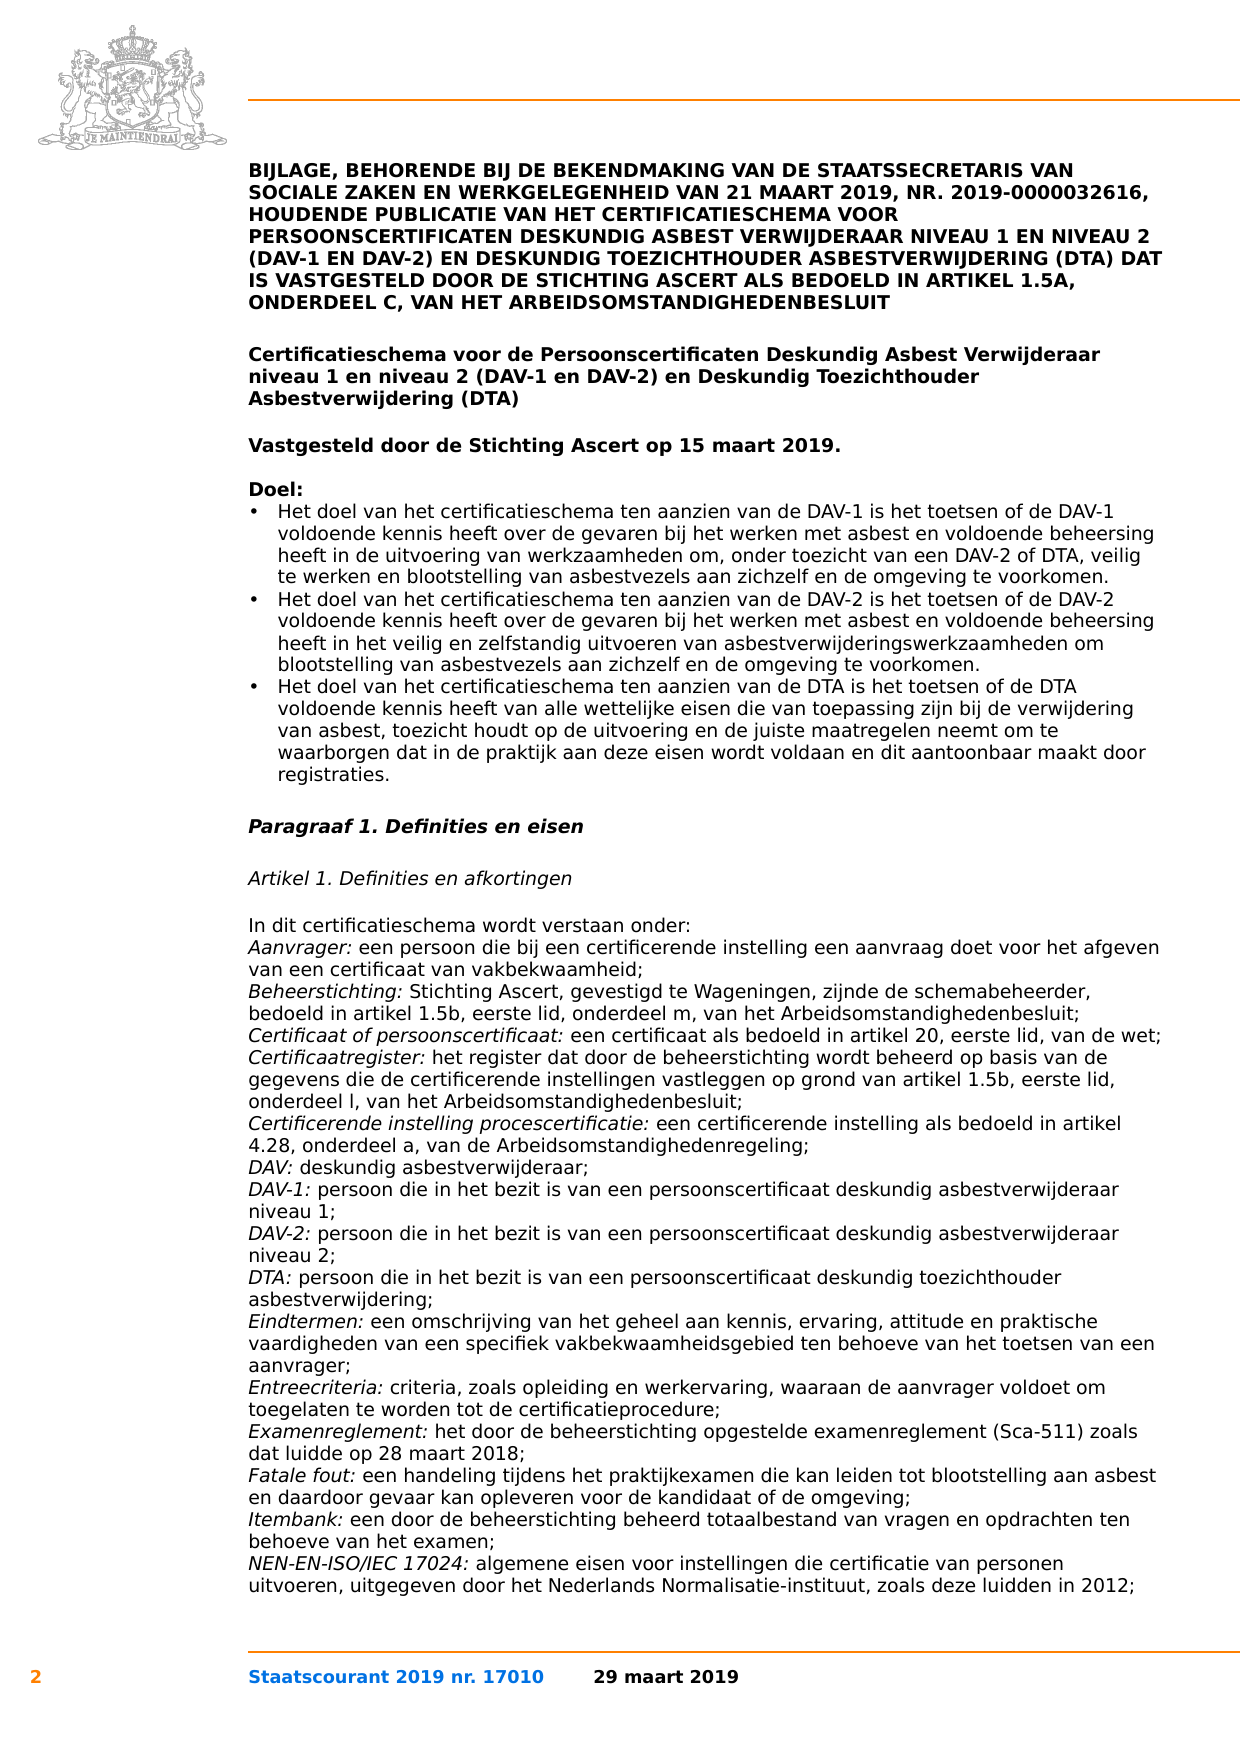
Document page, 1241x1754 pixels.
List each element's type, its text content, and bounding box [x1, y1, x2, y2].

subtitle Paragraaf 1. Definities en eisen [248, 816, 1163, 838]
text DAV-1: persoon die in het bezit is van een persoonscertificaat deskundig asbestverwijderaar niveau 1; [248, 1179, 1163, 1223]
text Doel: [248, 478, 1163, 501]
subtitle Artikel 1. Definities en afkortingen [248, 868, 1163, 890]
text Certificerende instelling procescertificatie: een certificerende instelling als bedoeld in artikel 4.28, onderdeel a, van de Arbeidsomstandighedenregeling; [248, 1113, 1163, 1157]
text Certificaatregister: het register dat door de beheerstichting wordt beheerd op basis van de gegevens die de certificerende instellingen vastleggen op grond van artikel 1.5b, eerste lid, onderdeel l, van het Arbeidsomstandighedenbesluit; [248, 1047, 1163, 1113]
text DTA: persoon die in het bezit is van een persoonscertificaat deskundig toezichthouder asbestverwijdering; [248, 1267, 1163, 1311]
text NEN-EN-ISO/IEC 17024: algemene eisen voor instellingen die certificatie van personen uitvoeren, uitgegeven door het Nederlands Normalisatie-instituut, zoals deze luidden in 2012; [248, 1553, 1163, 1597]
text Beheerstichting: Stichting Ascert, gevestigd te Wageningen, zijnde de schemabeheerder, bedoeld in artikel 1.5b, eerste lid, onderdeel m, van het Arbeidsomstandighedenbesluit; [248, 981, 1163, 1025]
text Itembank: een door de beheerstichting beheerd totaalbestand van vragen en opdrachten ten behoeve van het examen; [248, 1509, 1163, 1553]
text • Het doel van het certificatieschema ten aanzien van de DAV-2 is het toetsen of de DAV-2 voldoende kennis heeft over de gevaren bij het werken met asbest en voldoende beheersing heeft in het veilig en zelfstandig uitvoeren van asbestverwijderingswerkzaamheden om blootstelling van asbestvezels aan zichzelf en de omgeving te voorkomen. [248, 588, 1163, 676]
text Examenreglement: het door de beheerstichting opgestelde examenreglement (Sca-511) zoals dat luidde op 28 maart 2018; [248, 1421, 1163, 1465]
picture [38, 25, 227, 150]
text Entreecriteria: criteria, zoals opleiding en werkervaring, waaraan de aanvrager voldoet om toegelaten te worden tot de certificatieprocedure; [248, 1377, 1163, 1421]
text Aanvrager: een persoon die bij een certificerende instelling een aanvraag doet voor het afgeven van een certificaat van vakbekwaamheid; [248, 937, 1163, 981]
text DAV-2: persoon die in het bezit is van een persoonscertificaat deskundig asbestverwijderaar niveau 2; [248, 1223, 1163, 1267]
text In dit certificatieschema wordt verstaan onder: [248, 915, 1163, 937]
text • Het doel van het certificatieschema ten aanzien van de DAV-1 is het toetsen of de DAV-1 voldoende kennis heeft over de gevaren bij het werken met asbest en voldoende beheersing heeft in de uitvoering van werkzaamheden om, onder toezicht van een DAV-2 of DTA, veilig te werken en blootstelling van asbestvezels aan zichzelf en de omgeving te voorkomen. [248, 501, 1163, 588]
text DAV: deskundig asbestverwijderaar; [248, 1157, 1163, 1179]
text • Het doel van het certificatieschema ten aanzien van de DTA is het toetsen of de DTA voldoende kennis heeft van alle wettelijke eisen die van toepassing zijn bij de verwijdering van asbest, toezicht houdt op de uitvoering en de juiste maatregelen neemt om te waarborgen dat in de praktijk aan deze eisen wordt voldaan en dit aantoonbaar maakt door registraties. [248, 676, 1163, 786]
text Fatale fout: een handeling tijdens het praktijkexamen die kan leiden tot blootstelling aan asbest en daardoor gevaar kan opleveren voor de kandidaat of de omgeving; [248, 1465, 1163, 1509]
text Certificaat of persoonscertificaat: een certificaat als bedoeld in artikel 20, eerste lid, van de wet; [248, 1025, 1163, 1047]
text Vastgesteld door de Stichting Ascert op 15 maart 2019. [248, 435, 1163, 457]
text Eindtermen: een omschrijving van het geheel aan kennis, ervaring, attitude en praktische vaardigheden van een specifiek vakbekwaamheidsgebied ten behoeve van het toetsen van een aanvrager; [248, 1311, 1163, 1377]
subtitle BIJLAGE, BEHORENDE BIJ DE BEKENDMAKING VAN DE STAATSSECRETARIS VAN SOCIALE ZAKEN EN WERKGELEGENHEID VAN 21 MAART 2019, NR. 2019-0000032616, HOUDENDE PUBLICATIE VAN HET CERTIFICATIESCHEMA VOOR PERSOONSCERTIFICATEN DESKUNDIG ASBEST VERWIJDERAAR NIVEAU 1 EN NIVEAU 2 (DAV-1 EN DAV-2) EN DESKUNDIG TOEZICHTHOUDER ASBESTVERWIJDERING (DTA) DAT IS VASTGESTELD DOOR DE STICHTING ASCERT ALS BEDOELD IN ARTIKEL 1.5A, ONDERDEEL C, VAN HET ARBEIDSOMSTANDIGHEDENBESLUIT [248, 160, 1163, 314]
subtitle Certificatieschema voor de Persoonscertificaten Deskundig Asbest Verwijderaar niveau 1 en niveau 2 (DAV-1 en DAV-2) en Deskundig Toezichthouder Asbestverwijdering (DTA) [248, 344, 1163, 410]
